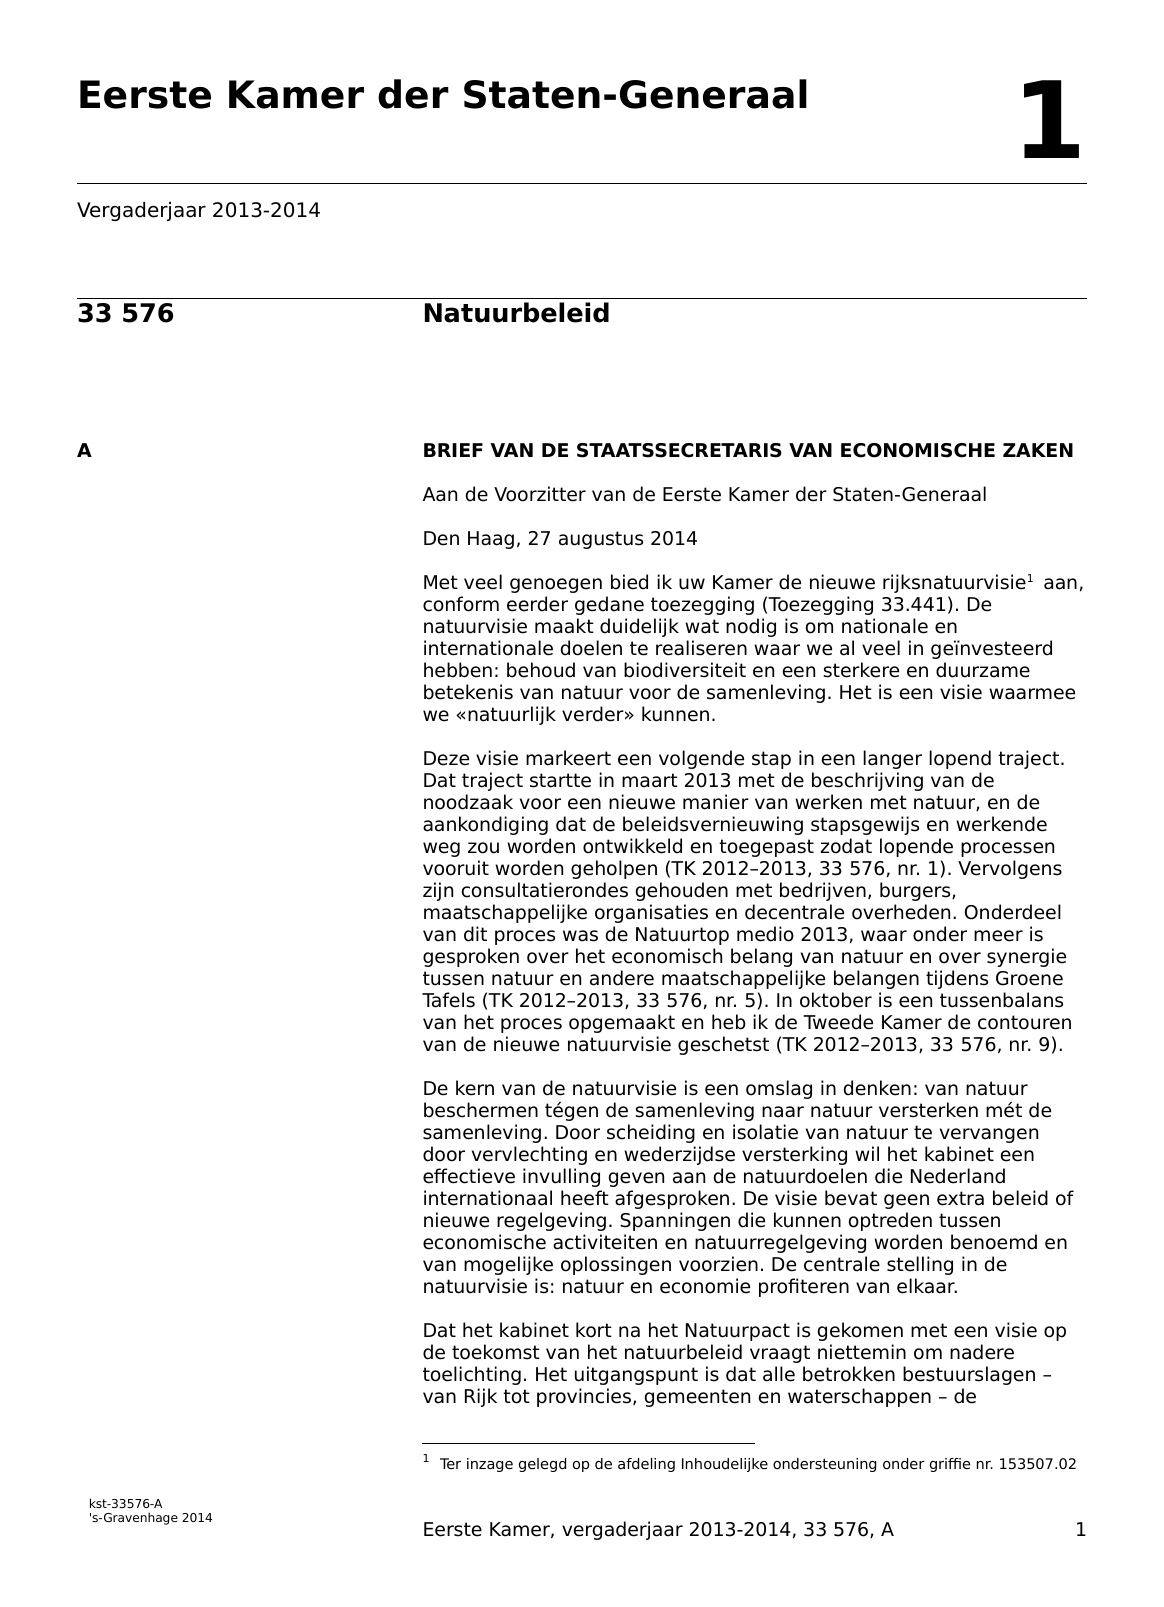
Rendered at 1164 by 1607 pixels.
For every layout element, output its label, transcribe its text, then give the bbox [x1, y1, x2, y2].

table_header 1 [886, 59, 1087, 183]
text De kern van de natuurvisie is een omslag in denken: van natuur beschermen tégen de samenleving naar natuur versterken mét de samenleving. Door scheiding en isolatie van natuur te vervangen door vervlechting en wederzijdse versterking wil het kabinet een effectieve invulling geven aan de natuurdoelen die Nederland internationaal heeft afgesproken. De visie bevat geen extra beleid of nieuwe regelgeving. Spanningen die kunnen optreden tussen economische activiteiten en natuurregelgeving worden benoemd en van mogelijke oplossingen voorzien. De centrale stelling in de natuurvisie is: natuur en economie profiteren van elkaar. [422, 1078, 1087, 1298]
text Ter inzage gelegd op de afdeling Inhoudelijke ondersteuning onder griffie nr. 153507.02 [422, 1452, 1087, 1474]
subtitle A BRIEF VAN DE STAATSSECRETARIS VAN ECONOMISCHE ZAKEN [77, 440, 1087, 462]
text Deze visie markeert een volgende stap in een langer lopend traject. Dat traject startte in maart 2013 met de beschrijving van de noodzaak voor een nieuwe manier van werken met natuur, en de aankondiging dat de beleidsvernieuwing stapsgewijs en werkende weg zou worden ontwikkeld en toegepast zodat lopende processen vooruit worden geholpen (TK 2012–2013, 33 576, nr. 1). Vervolgens zijn consultatierondes gehouden met bedrijven, burgers, maatschappelijke organisaties en decentrale overheden. Onderdeel van dit proces was de Natuurtop medio 2013, waar onder meer is gesproken over het economisch belang van natuur en over synergie tussen natuur en andere maatschappelijke belangen tijdens Groene Tafels (TK 2012–2013, 33 576, nr. 5). In oktober is een tussenbalans van het proces opgemaakt en heb ik de Tweede Kamer de contouren van de nieuwe natuurvisie geschetst (TK 2012–2013, 33 576, nr. 9). [422, 748, 1087, 1056]
text kst-33576-A [88, 1497, 323, 1511]
text Den Haag, 27 augustus 2014 [422, 528, 1087, 550]
table_header Eerste Kamer der Staten-Generaal [77, 59, 886, 183]
text 's-Gravenhage 2014 [88, 1511, 323, 1525]
text Met veel genoegen bied ik uw Kamer de nieuwe rijksnatuurvisie aan, conform eerder gedane toezegging (Toezegging 33.441). De natuurvisie maakt duidelijk wat nodig is om nationale en internationale doelen te realiseren waar we al veel in geïnvesteerd hebben: behoud van biodiversiteit en een sterkere en duurzame betekenis van natuur voor de samenleving. Het is een visie waarmee we «natuurlijk verder» kunnen. [422, 572, 1087, 726]
text Aan de Voorzitter van de Eerste Kamer der Staten-Generaal [422, 484, 1087, 506]
table_cell Vergaderjaar 2013-2014 [77, 184, 1087, 298]
subtitle 33 576 Natuurbeleid [77, 299, 1087, 329]
text Dat het kabinet kort na het Natuurpact is gekomen met een visie op de toekomst van het natuurbeleid vraagt niettemin om nadere toelichting. Het uitgangspunt is dat alle betrokken bestuurslagen – van Rijk tot provincies, gemeenten en waterschappen – de [422, 1320, 1087, 1408]
